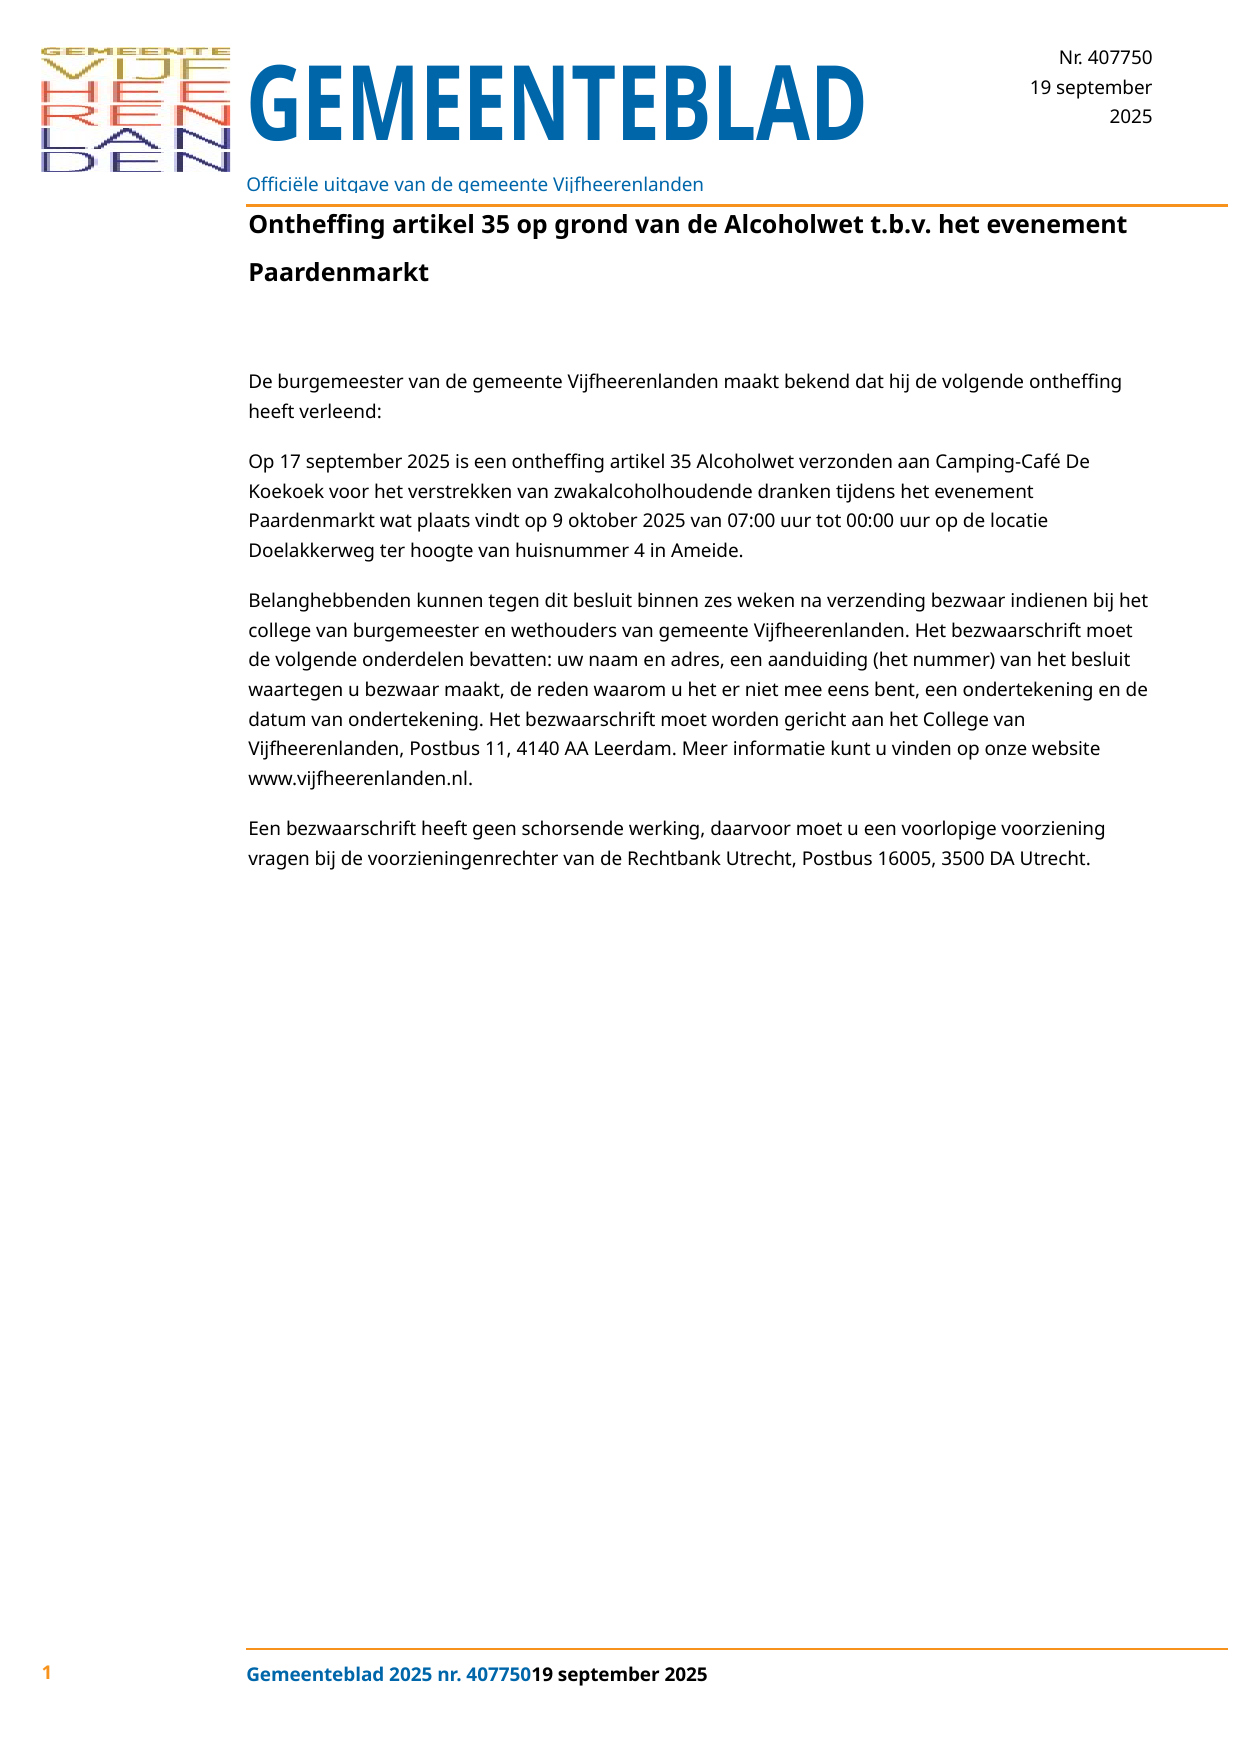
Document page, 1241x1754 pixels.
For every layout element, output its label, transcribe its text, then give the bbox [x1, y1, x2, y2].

text Een bezwaarschrift heeft geen schorsende werking, daarvoor moet u een voorlopige voorziening vragen bij de voorzieningenrechter van de Rechtbank Utrecht, Postbus 16005, 3500 DA Utrecht. [248, 815, 1152, 871]
text Op 17 september 2025 is een ontheffing artikel 35 Alcoholwet verzonden aan Camping-Café De Koekoek voor het verstrekken van zwakalcoholhoudende dranken tijdens het evenement Paardenmarkt wat plaats vindt op 9 oktober 2025 van 07:00 uur tot 00:00 uur op de locatie Doelakkerweg ter hoogte van huisnummer 4 in Ameide. [248, 448, 1152, 563]
picture [41, 47, 231, 172]
text Belanghebbenden kunnen tegen dit besluit binnen zes weken na verzending bezwaar indienen bij het college van burgemeester en wethouders van gemeente Vijfheerenlanden. Het bezwaarschrift moet de volgende onderdelen bevatten: uw naam en adres, een aanduiding (het nummer) van het besluit waartegen u bezwaar maakt, de reden waarom u het er niet mee eens bent, een ondertekening en de datum van ondertekening. Het bezwaarschrift moet worden gericht aan het College van Vijfheerenlanden, Postbus 11, 4140 AA Leerdam. Meer informatie kunt u vinden op onze website www.vijfheerenlanden.nl. [248, 587, 1152, 791]
text De burgemeester van de gemeente Vijfheerenlanden maakt bekend dat hij de volgende ontheffing heeft verleend: [248, 368, 1152, 424]
text Ontheffing artikel 35 op grond van de Alcoholwet t.b.v. het evenement Paardenmarkt [248, 207, 1152, 288]
